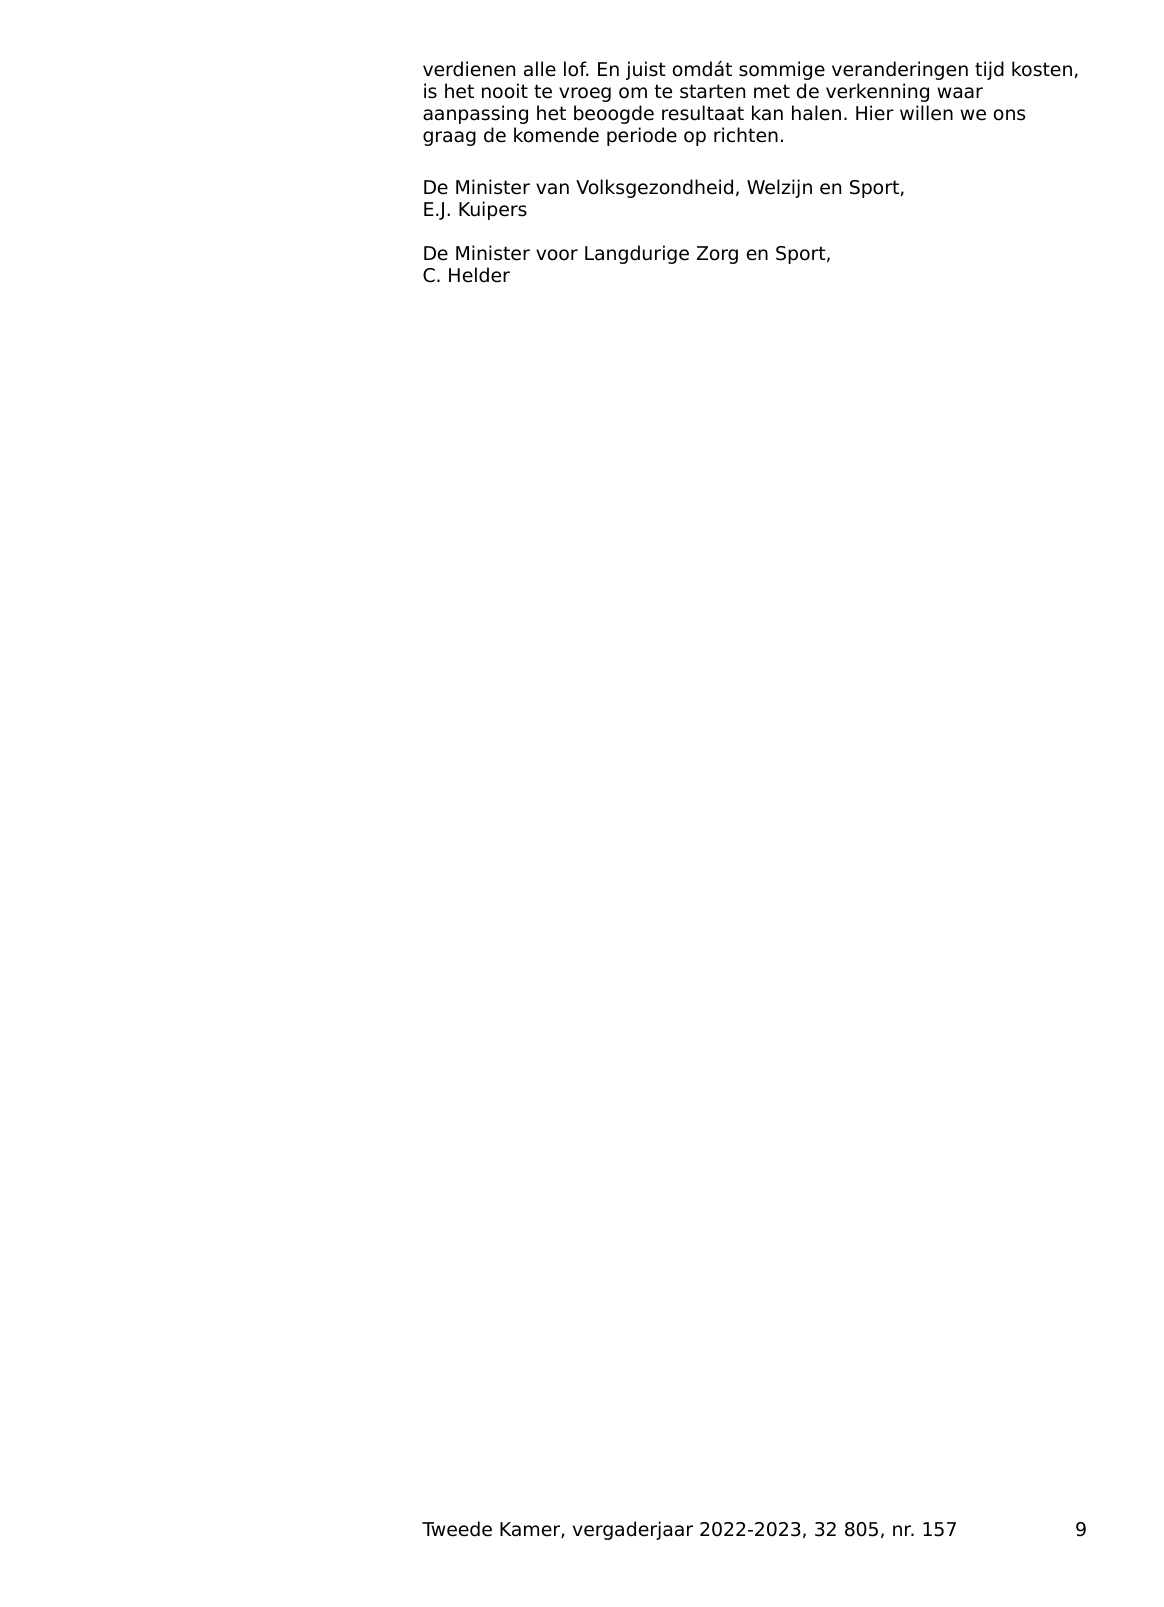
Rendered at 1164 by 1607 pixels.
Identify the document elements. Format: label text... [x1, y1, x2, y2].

text De Minister van Volksgezondheid, Welzijn en Sport, E.J. Kuipers [422, 177, 1087, 221]
text verdienen alle lof. En juist omdát sommige veranderingen tijd kosten, is het nooit te vroeg om te starten met de verkenning waar aanpassing het beoogde resultaat kan halen. Hier willen we ons graag de komende periode op richten. [422, 59, 1087, 147]
text De Minister voor Langdurige Zorg en Sport, C. Helder [422, 243, 1087, 287]
